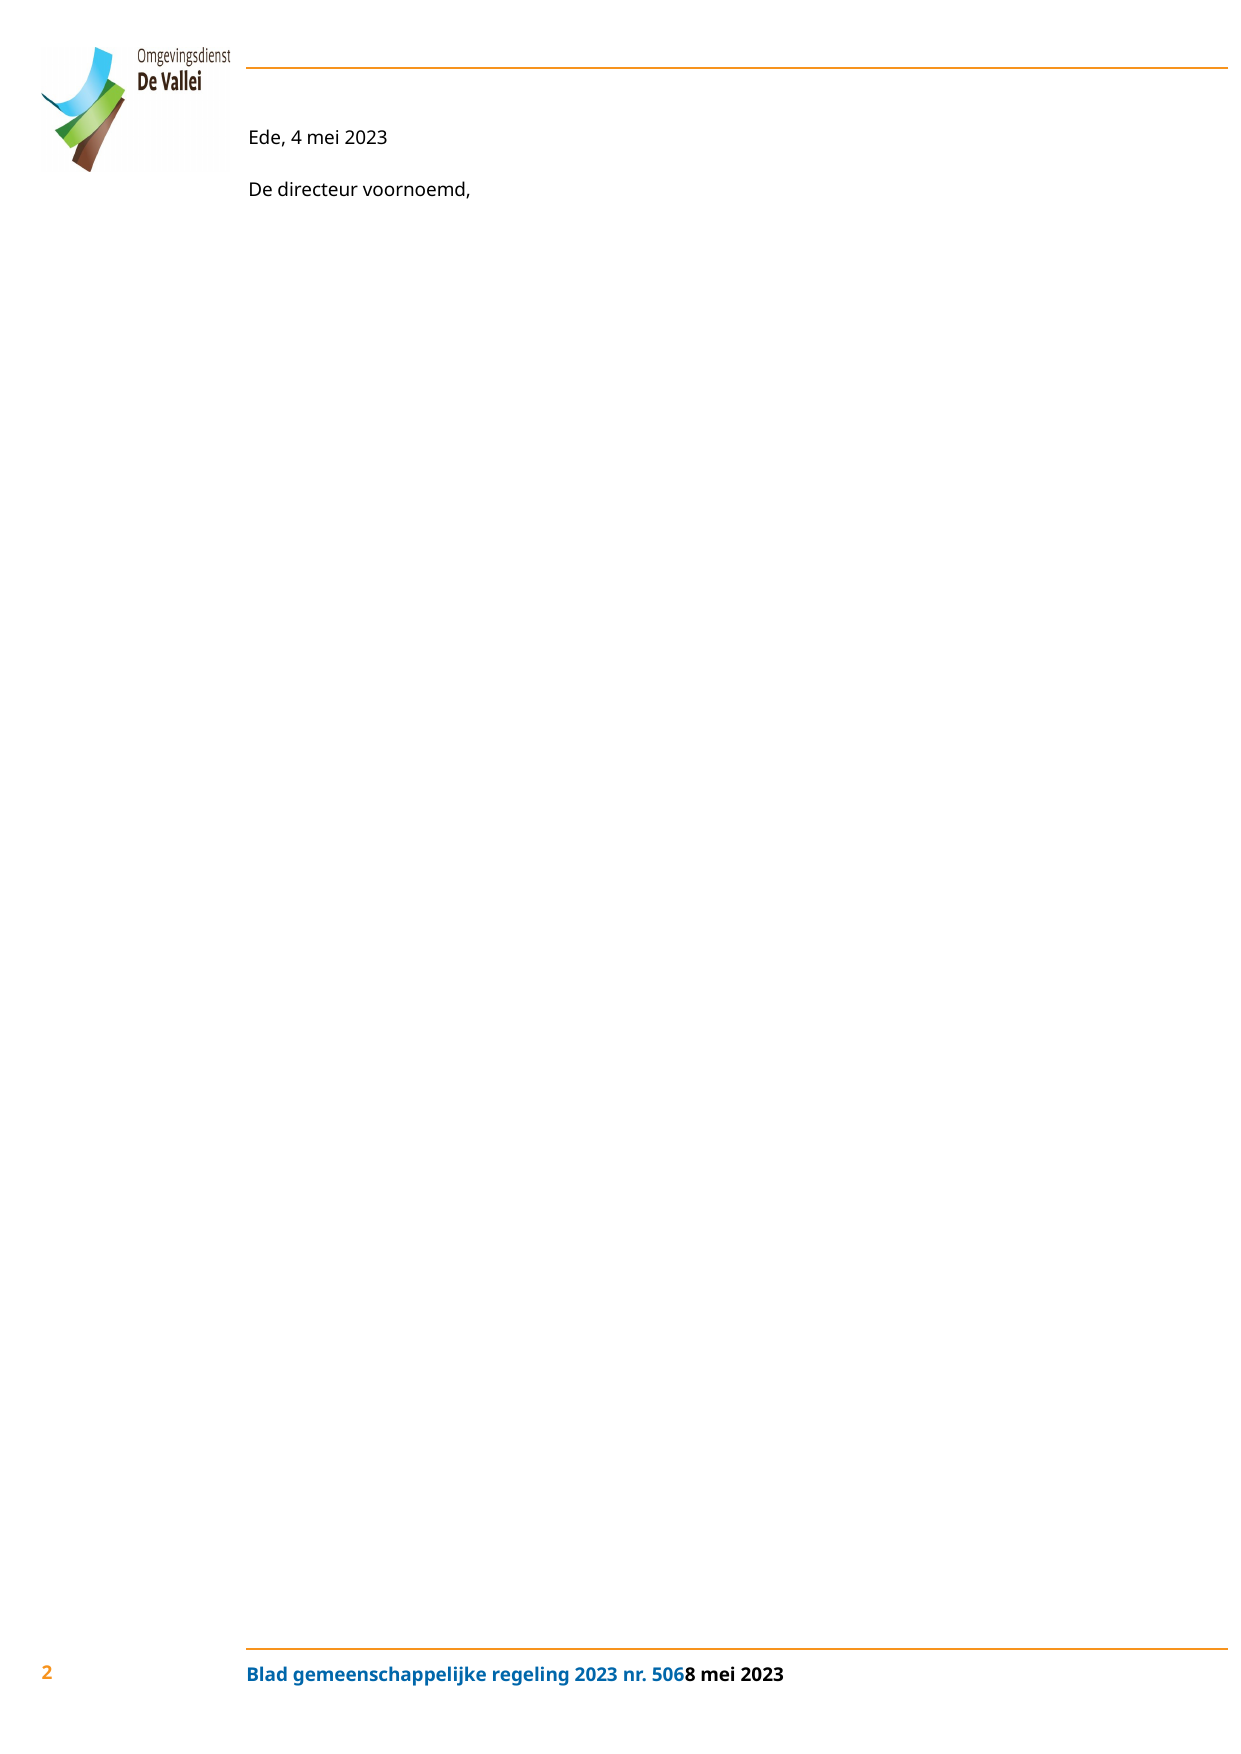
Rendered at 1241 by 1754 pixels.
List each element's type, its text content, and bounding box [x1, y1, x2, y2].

text De directeur voornoemd, [248, 176, 1152, 202]
text Ede, 4 mei 2023 [248, 124, 1152, 150]
picture [41, 47, 231, 172]
